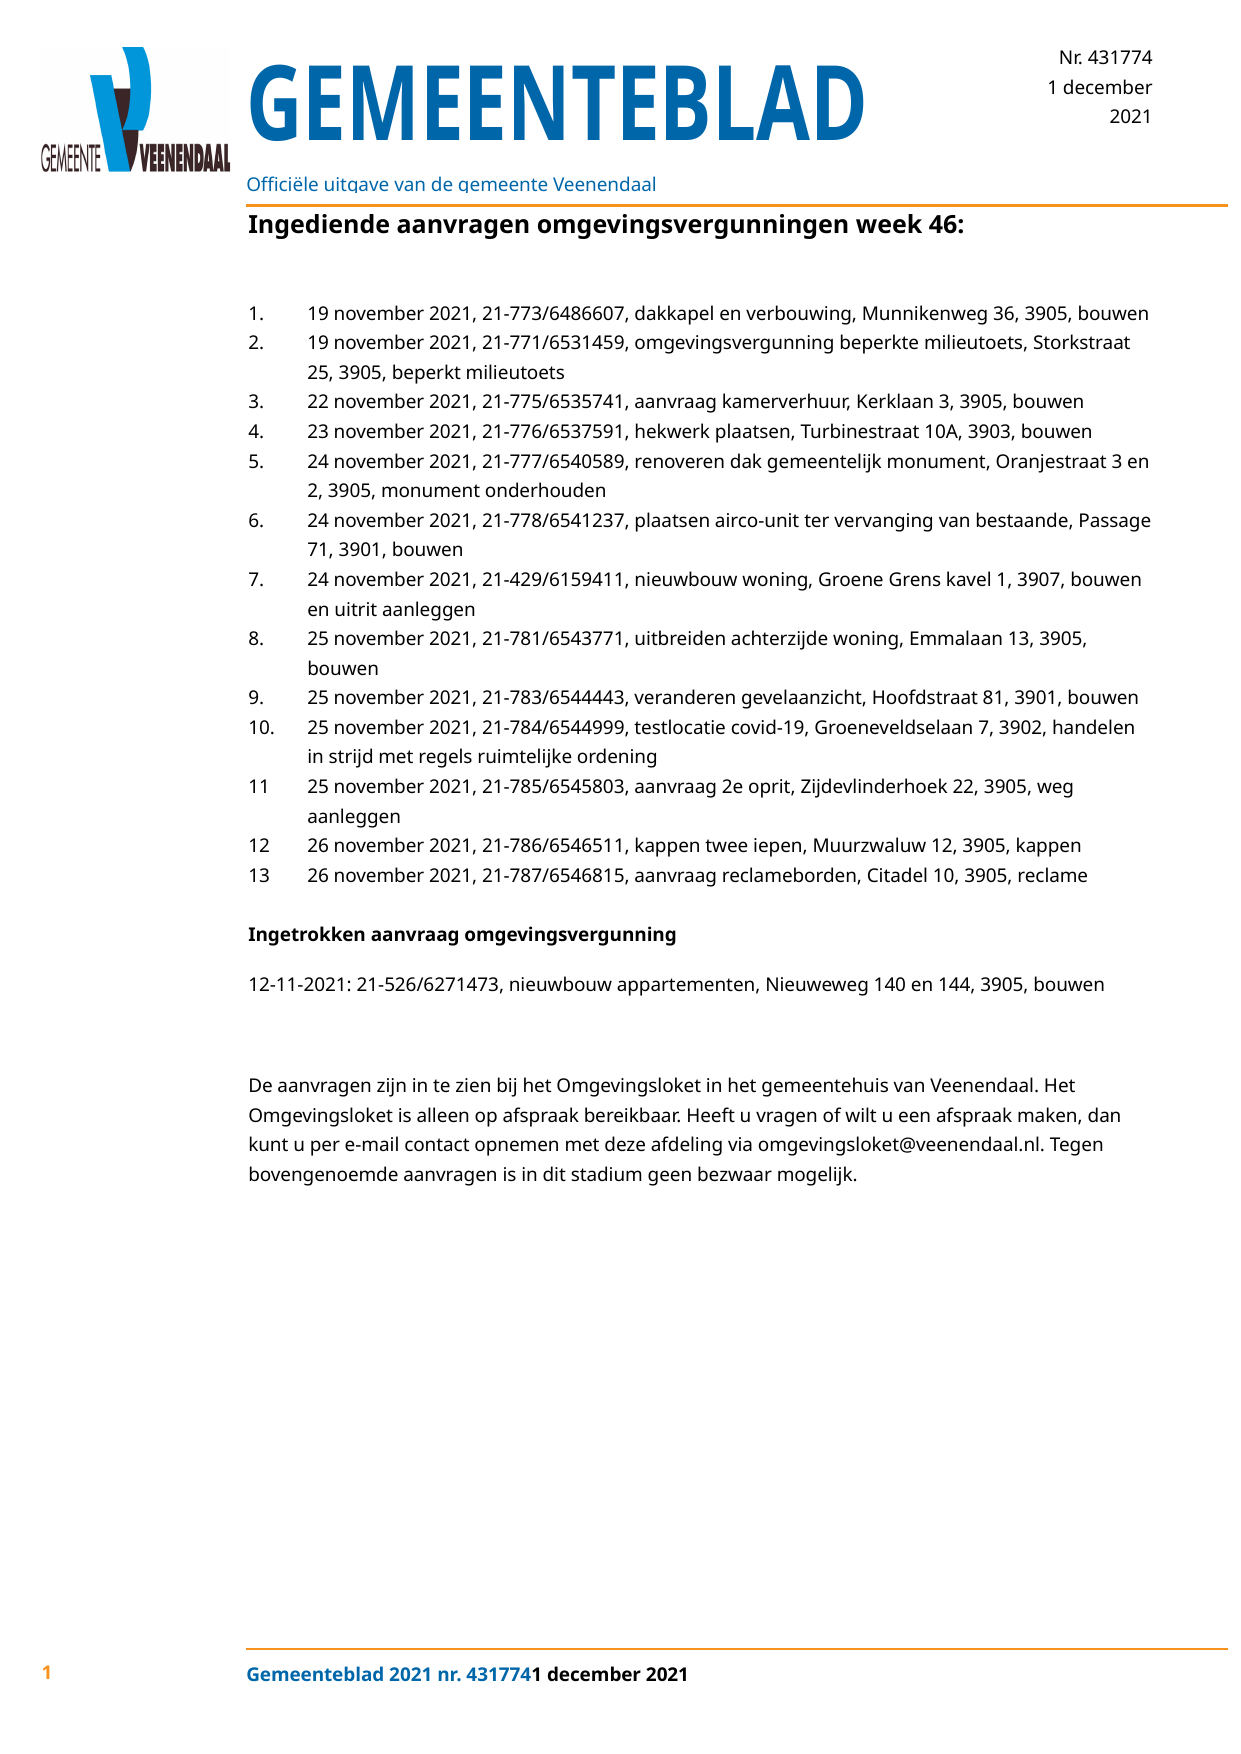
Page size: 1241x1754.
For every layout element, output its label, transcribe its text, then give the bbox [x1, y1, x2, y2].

list 24 november 2021, 21-429/6159411, nieuwbouw woning, Groene Grens kavel 1, 3907, bouwen en uitrit aanleggen [248, 566, 1152, 621]
list 25 november 2021, 21-785/6545803, aanvraag 2e oprit, Zijdevlinderhoek 22, 3905, weg aanleggen [248, 773, 1152, 828]
list 23 november 2021, 21-776/6537591, hekwerk plaatsen, Turbinestraat 10A, 3903, bouwen [248, 418, 1152, 444]
list 24 november 2021, 21-778/6541237, plaatsen airco-unit ter vervanging van bestaande, Passage 71, 3901, bouwen [248, 507, 1152, 562]
text Ingetrokken aanvraag omgevingsvergunning [248, 921, 1152, 947]
picture [41, 47, 130, 172]
text De aanvragen zijn in te zien bij het Omgevingsloket in het gemeentehuis van Veenendaal. Het Omgevingsloket is alleen op afspraak bereikbaar. Heeft u vragen of wilt u een afspraak maken, dan kunt u per e-mail contact opnemen met deze afdeling via omgevingsloket@veenendaal.nl. Tegen bovengenoemde aanvragen is in dit stadium geen bezwaar mogelijk. [248, 1072, 1152, 1187]
list 24 november 2021, 21-777/6540589, renoveren dak gemeentelijk monument, Oranjestraat 3 en 2, 3905, monument onderhouden [248, 448, 1152, 503]
list 22 november 2021, 21-775/6535741, aanvraag kamerverhuur, Kerklaan 3, 3905, bouwen [248, 389, 1152, 414]
picture [123, 47, 231, 172]
list 26 november 2021, 21-786/6546511, kappen twee iepen, Muurzwaluw 12, 3905, kappen [248, 832, 1152, 858]
list 25 november 2021, 21-781/6543771, uitbreiden achterzijde woning, Emmalaan 13, 3905, bouwen [248, 625, 1152, 681]
text Ingediende aanvragen omgevingsvergunningen week 46: [248, 207, 1152, 241]
list 25 november 2021, 21-783/6544443, veranderen gevelaanzicht, Hoofdstraat 81, 3901, bouwen [248, 684, 1152, 710]
list 19 november 2021, 21-771/6531459, omgevingsvergunning beperkte milieutoets, Storkstraat 25, 3905, beperkt milieutoets [248, 329, 1152, 385]
list 25 november 2021, 21-784/6544999, testlocatie covid-19, Groeneveldselaan 7, 3902, handelen in strijd met regels ruimtelijke ordening [248, 714, 1152, 769]
text 12-11-2021: 21-526/6271473, nieuwbouw appartementen, Nieuweweg 140 en 144, 3905, bouwen [248, 972, 1152, 997]
list 19 november 2021, 21-773/6486607, dakkapel en verbouwing, Munnikenweg 36, 3905, bouwen [248, 300, 1152, 326]
list 26 november 2021, 21-787/6546815, aanvraag reclameborden, Citadel 10, 3905, reclame [248, 862, 1152, 888]
